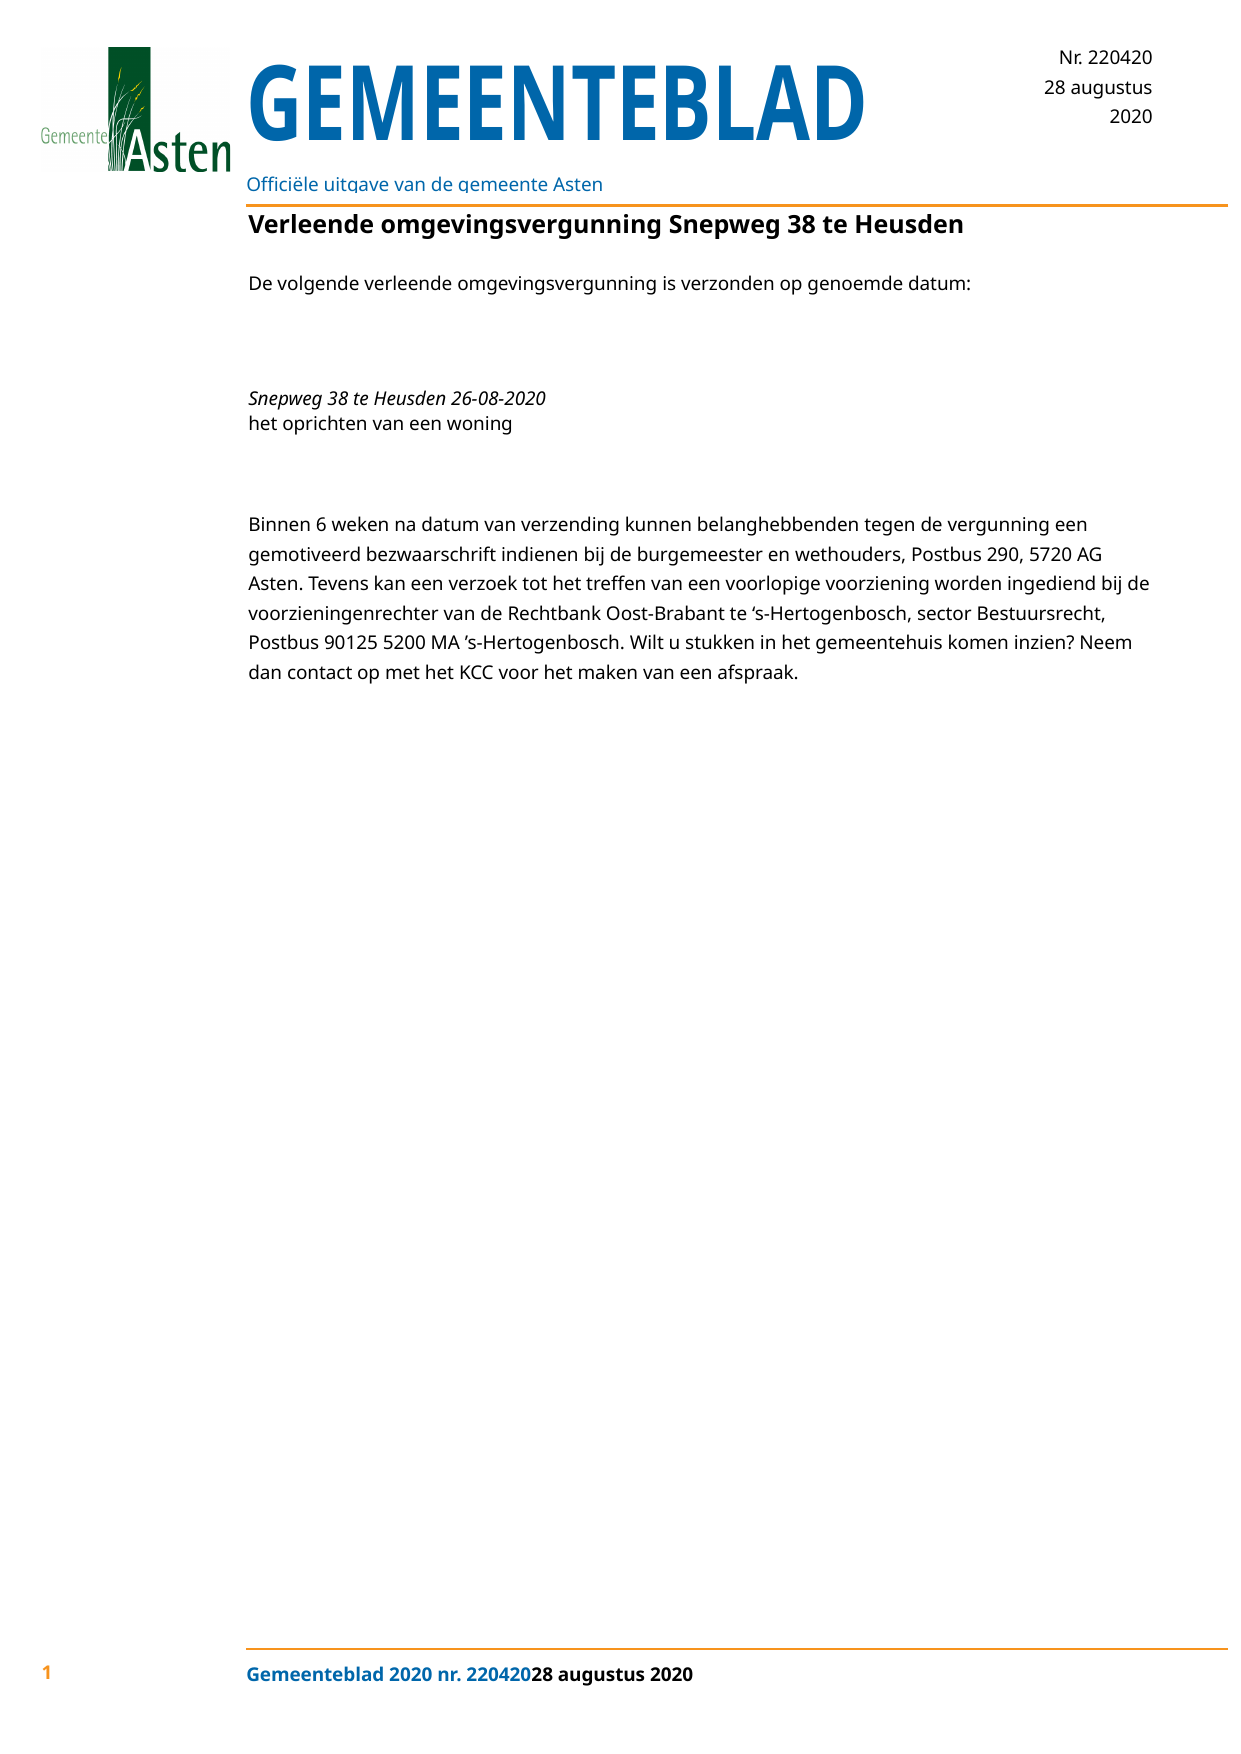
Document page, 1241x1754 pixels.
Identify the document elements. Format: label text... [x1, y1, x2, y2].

picture [41, 47, 231, 172]
text Snepweg 38 te Heusden 26-08-2020 [248, 385, 1152, 410]
text het oprichten van een woning [248, 410, 1152, 436]
text De volgende verleende omgevingsvergunning is verzonden op genoemde datum: [248, 270, 1152, 296]
text Verleende omgevingsvergunning Snepweg 38 te Heusden [248, 207, 1152, 241]
text Binnen 6 weken na datum van verzending kunnen belanghebbenden tegen de vergunning een gemotiveerd bezwaarschrift indienen bij de burgemeester en wethouders, Postbus 290, 5720 AG Asten. Tevens kan een verzoek tot het treffen van een voorlopige voorziening worden ingediend bij de voorzieningenrechter van de Rechtbank Oost-Brabant te ‘s-Hertogenbosch, sector Bestuursrecht, Postbus 90125 5200 MA ’s-Hertogenbosch. Wilt u stukken in het gemeentehuis komen inzien? Neem dan contact op met het KCC voor het maken van een afspraak. [248, 511, 1152, 685]
